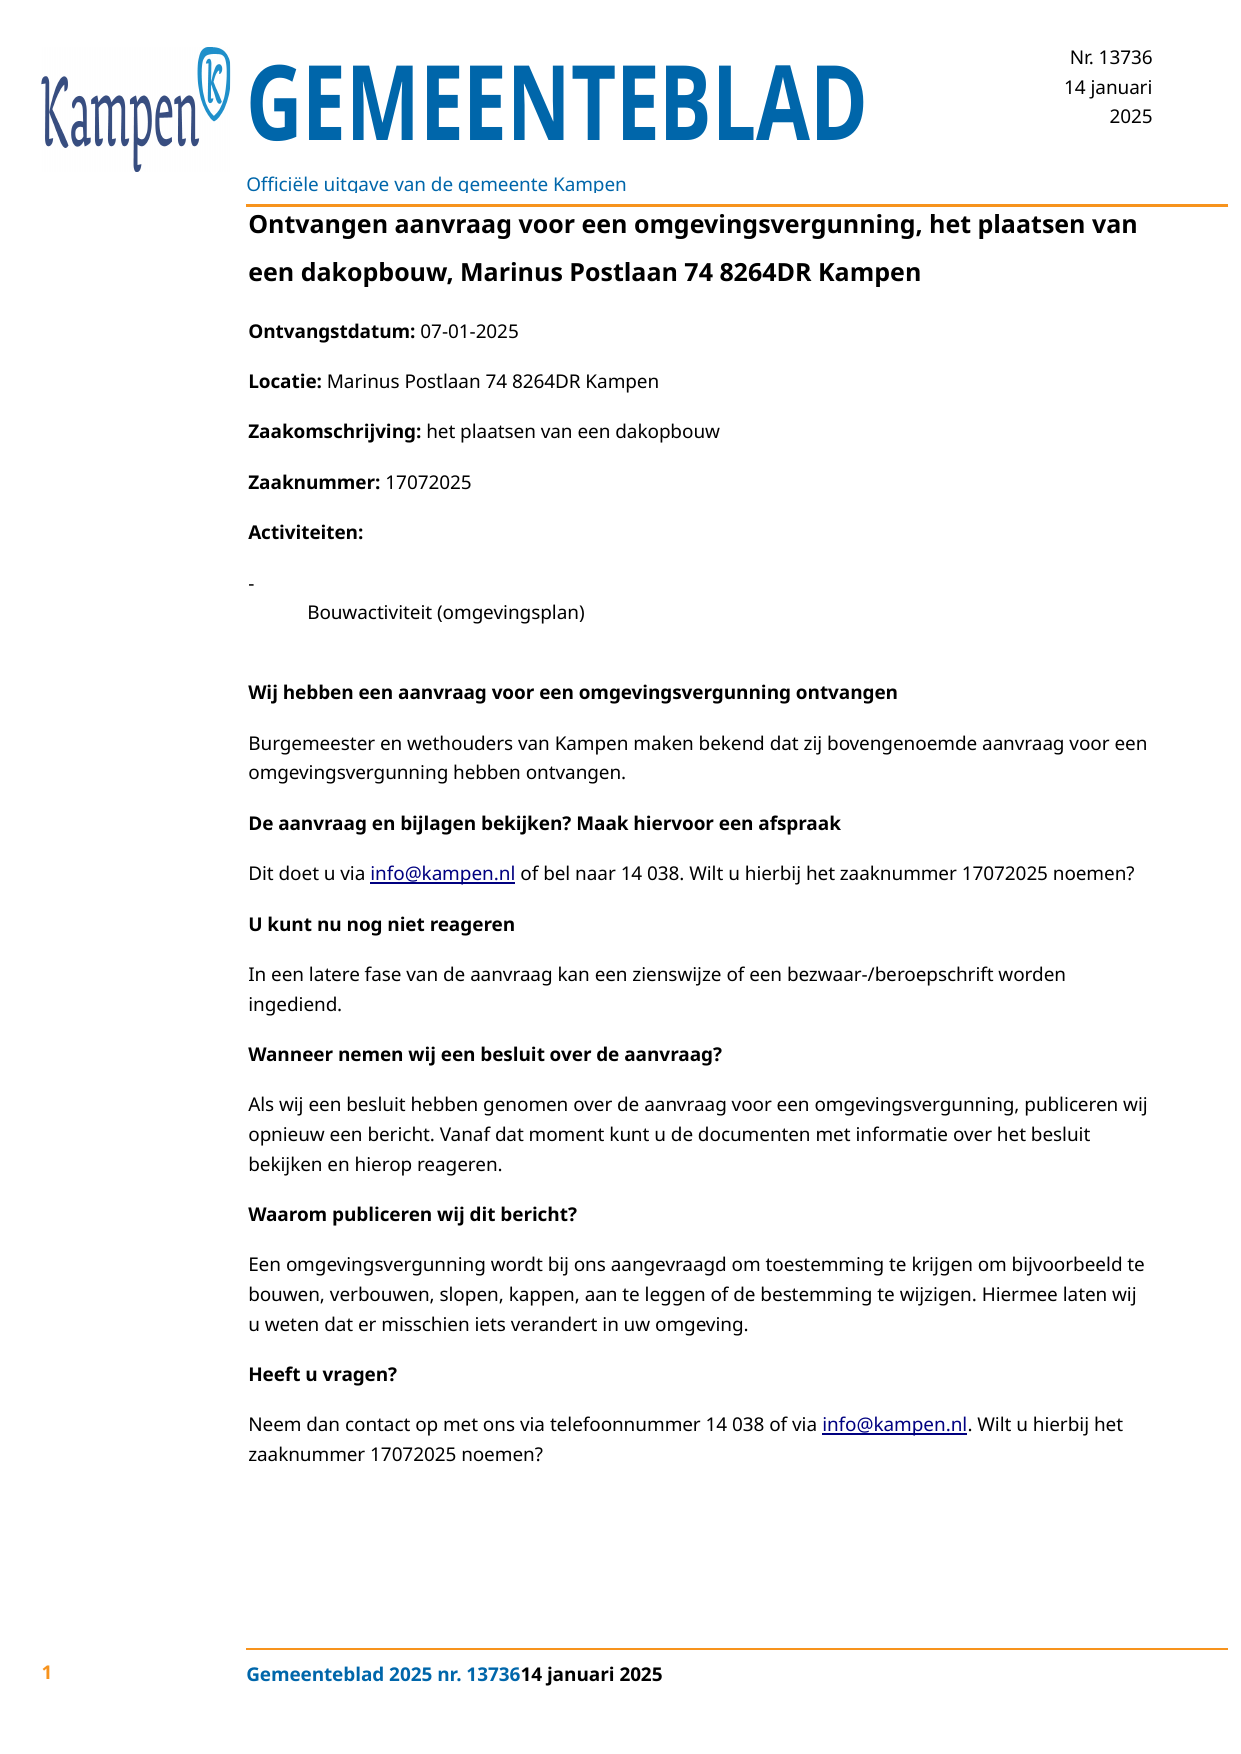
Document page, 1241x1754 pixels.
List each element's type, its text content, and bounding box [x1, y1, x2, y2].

text Ontvangen aanvraag voor een omgevingsvergunning, het plaatsen van een dakopbouw, Marinus Postlaan 74 8264DR Kampen [248, 207, 1152, 288]
text Wanneer nemen wij een besluit over de aanvraag? [248, 1041, 1152, 1067]
text Dit doet u via info@kampen.nl of bel naar 14 038. Wilt u hierbij het zaaknummer 17072025 noemen? [248, 860, 1152, 886]
text Zaakomschrijving: het plaatsen van een dakopbouw [248, 419, 1152, 444]
text Zaaknummer: 17072025 [248, 469, 1152, 495]
text Ontvangstdatum: 07-01-2025 [248, 318, 1152, 344]
text Locatie: Marinus Postlaan 74 8264DR Kampen [248, 368, 1152, 394]
text U kunt nu nog niet reageren [248, 911, 1152, 937]
list Bouwactiviteit (omgevingsplan) [248, 599, 1152, 625]
text De aanvraag en bijlagen bekijken? Maak hiervoor een afspraak [248, 810, 1152, 836]
text Activiteiten: [248, 519, 1152, 545]
text In een latere fase van de aanvraag kan een zienswijze of een bezwaar-/beroepschrift worden ingediend. [248, 961, 1152, 1017]
text Heeft u vragen? [248, 1361, 1152, 1387]
text Burgemeester en wethouders van Kampen maken bekend dat zij bovengenoemde aanvraag voor een omgevingsvergunning hebben ontvangen. [248, 730, 1152, 785]
text Wij hebben een aanvraag voor een omgevingsvergunning ontvangen [248, 679, 1152, 705]
text Een omgevingsvergunning wordt bij ons aangevraagd om toestemming te krijgen om bijvoorbeeld te bouwen, verbouwen, slopen, kappen, aan te leggen of de bestemming te wijzigen. Hiermee laten wij u weten dat er misschien iets verandert in uw omgeving. [248, 1252, 1152, 1337]
picture [41, 47, 231, 172]
text Waarom publiceren wij dit bericht? [248, 1201, 1152, 1227]
text Neem dan contact op met ons via telefoonnummer 14 038 of via info@kampen.nl. Wilt u hierbij het zaaknummer 17072025 noemen? [248, 1412, 1152, 1467]
text Als wij een besluit hebben genomen over de aanvraag voor een omgevingsvergunning, publiceren wij opnieuw een bericht. Vanaf dat moment kunt u de documenten met informatie over het besluit bekijken en hierop reageren. [248, 1092, 1152, 1177]
